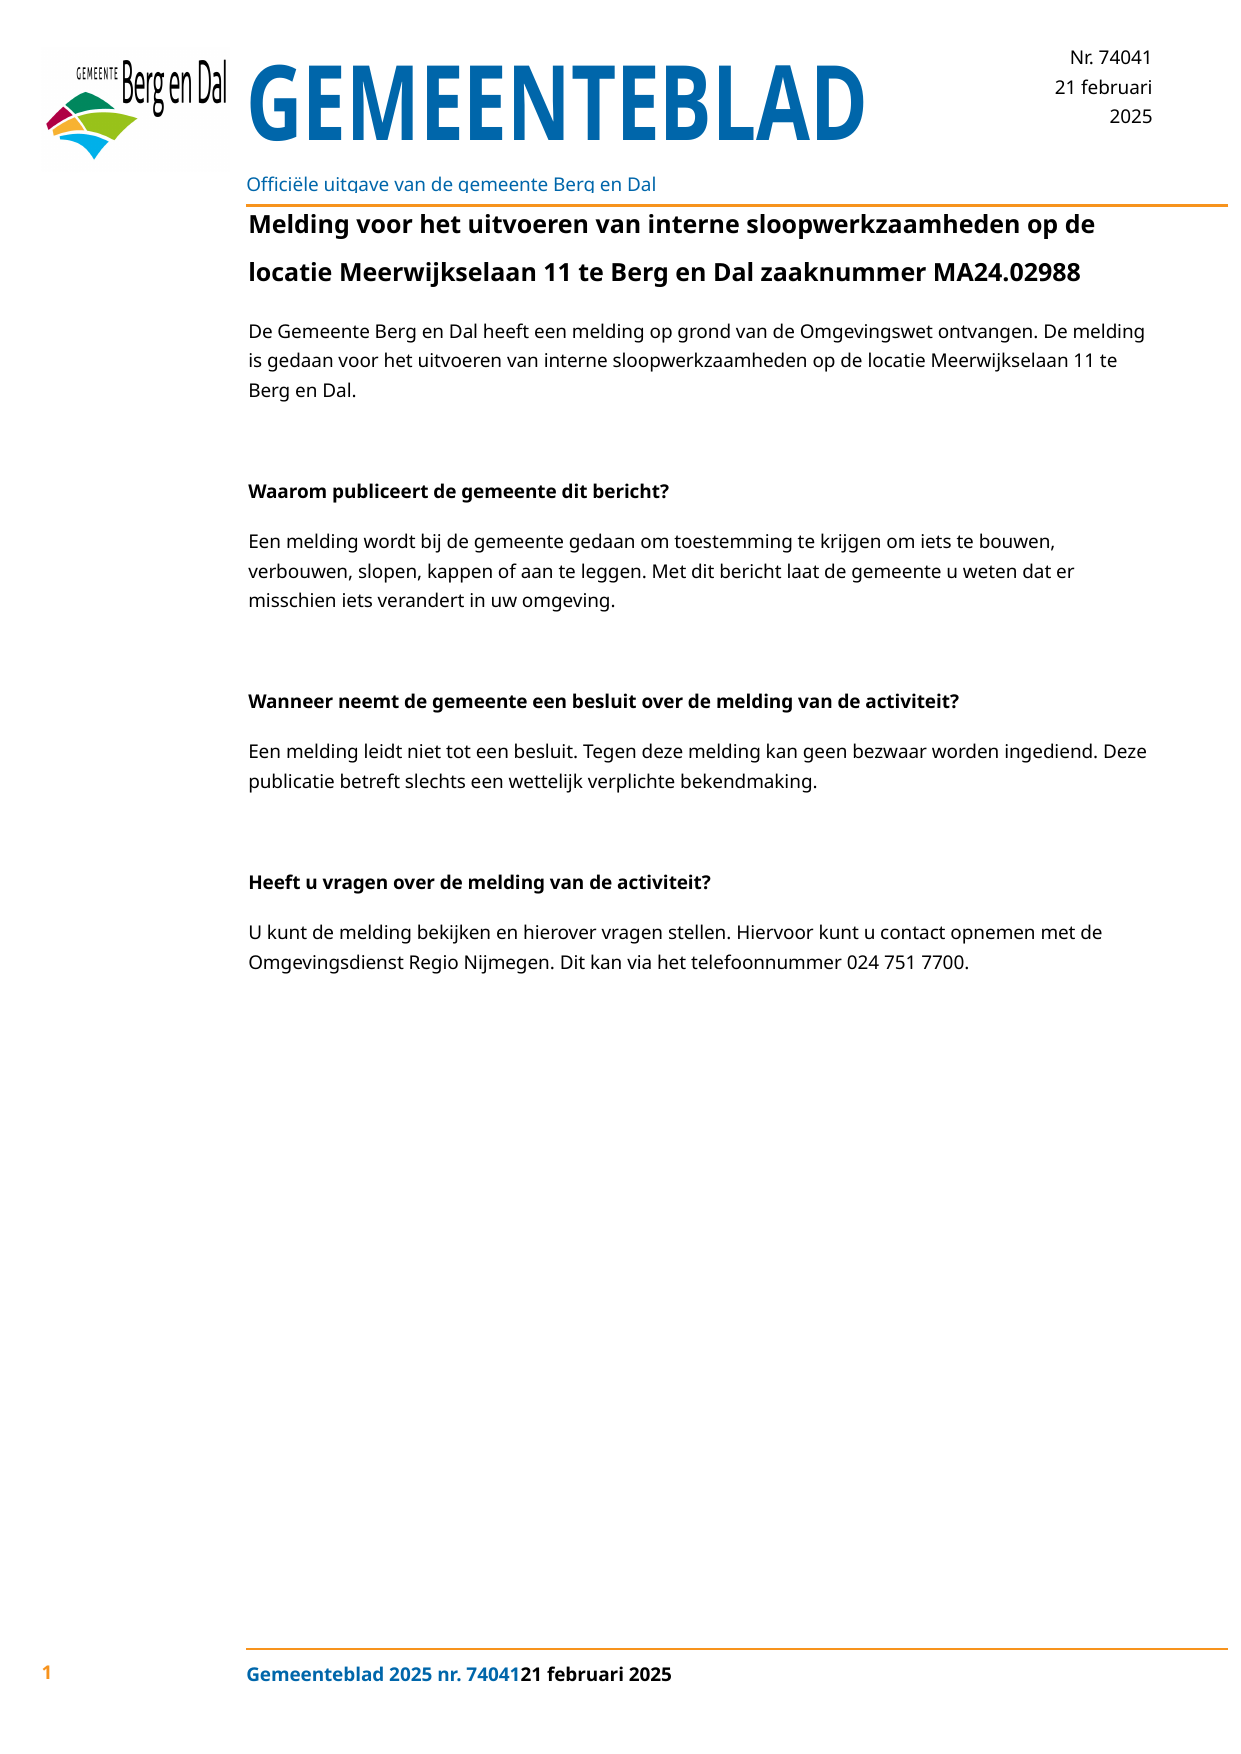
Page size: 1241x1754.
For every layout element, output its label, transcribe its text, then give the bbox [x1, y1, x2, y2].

text Een melding wordt bij de gemeente gedaan om toestemming te krijgen om iets te bouwen, verbouwen, slopen, kappen of aan te leggen. Met dit bericht laat de gemeente u weten dat er misschien iets verandert in uw omgeving. [248, 528, 1152, 613]
text Melding voor het uitvoeren van interne sloopwerkzaamheden op de locatie Meerwijkselaan 11 te Berg en Dal zaaknummer MA24.02988 [248, 207, 1152, 288]
text Wanneer neemt de gemeente een besluit over de melding van de activiteit? [248, 688, 1152, 714]
picture [41, 47, 231, 172]
text Waarom publiceert de gemeente dit bericht? [248, 478, 1152, 504]
text U kunt de melding bekijken en hierover vragen stellen. Hiervoor kunt u contact opnemen met de Omgevingsdienst Regio Nijmegen. Dit kan via het telefoonnummer 024 751 7700. [248, 919, 1152, 975]
text De Gemeente Berg en Dal heeft een melding op grond van de Omgevingswet ontvangen. De melding is gedaan voor het uitvoeren van interne sloopwerkzaamheden op de locatie Meerwijkselaan 11 te Berg en Dal. [248, 318, 1152, 403]
text Heeft u vragen over de melding van de activiteit? [248, 869, 1152, 895]
text Een melding leidt niet tot een besluit. Tegen deze melding kan geen bezwaar worden ingediend. Deze publicatie betreft slechts een wettelijk verplichte bekendmaking. [248, 739, 1152, 794]
